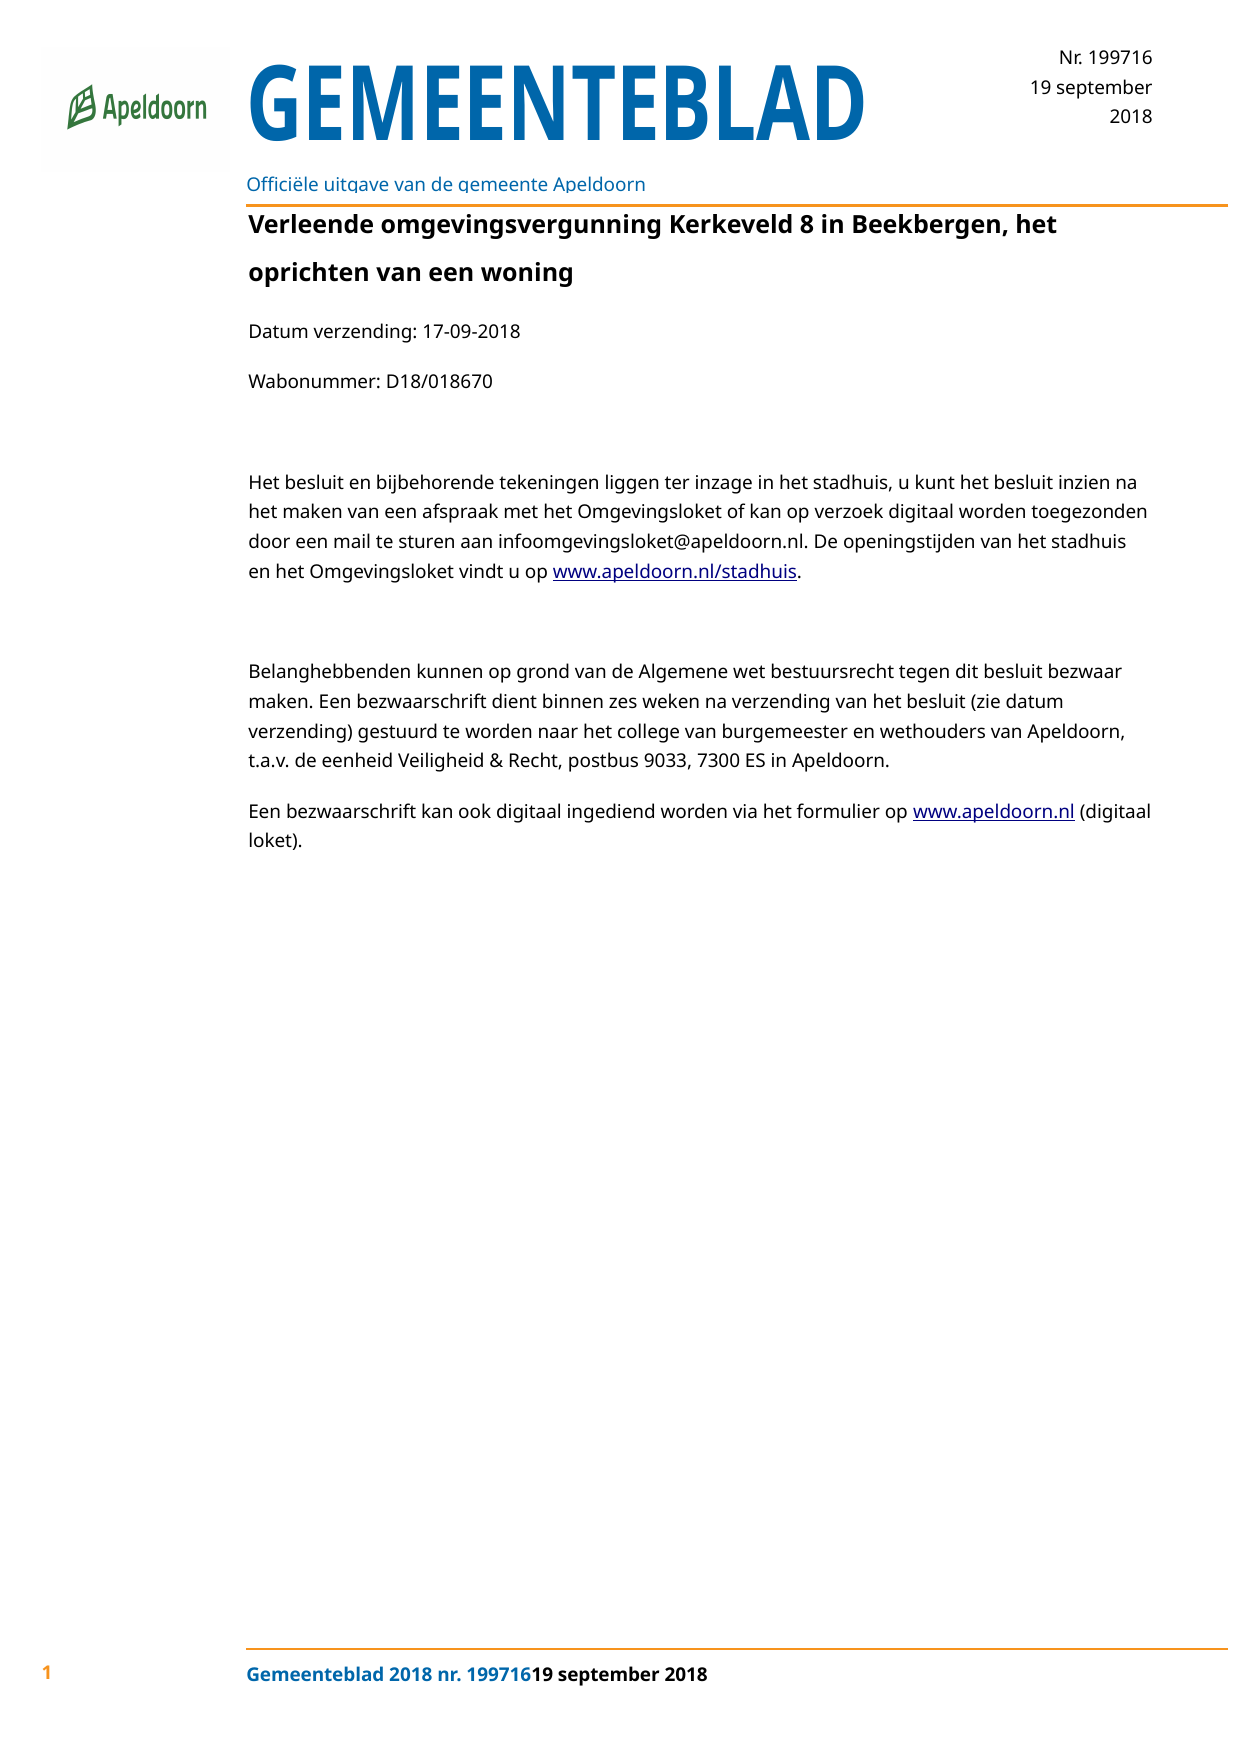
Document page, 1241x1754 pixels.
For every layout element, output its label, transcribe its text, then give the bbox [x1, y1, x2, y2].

text Belanghebbenden kunnen op grond van de Algemene wet bestuursrecht tegen dit besluit bezwaar maken. Een bezwaarschrift dient binnen zes weken na verzending van het besluit (zie datum verzending) gestuurd te worden naar het college van burgemeester en wethouders van Apeldoorn, t.a.v. de eenheid Veiligheid & Recht, postbus 9033, 7300 ES in Apeldoorn. [248, 659, 1152, 773]
text Wabonummer: D18/018670 [248, 368, 1152, 394]
picture [41, 47, 231, 172]
text Verleende omgevingsvergunning Kerkeveld 8 in Beekbergen, het oprichten van een woning [248, 207, 1152, 288]
text Datum verzending: 17-09-2018 [248, 318, 1152, 344]
text Een bezwaarschrift kan ook digitaal ingediend worden via het formulier op www.apeldoorn.nl (digitaal loket). [248, 798, 1152, 853]
text Het besluit en bijbehorende tekeningen liggen ter inzage in het stadhuis, u kunt het besluit inzien na het maken van een afspraak met het Omgevingsloket of kan op verzoek digitaal worden toegezonden door een mail te sturen aan infoomgevingsloket@apeldoorn.nl. De openingstijden van het stadhuis en het Omgevingsloket vindt u op www.apeldoorn.nl/stadhuis. [248, 469, 1152, 584]
